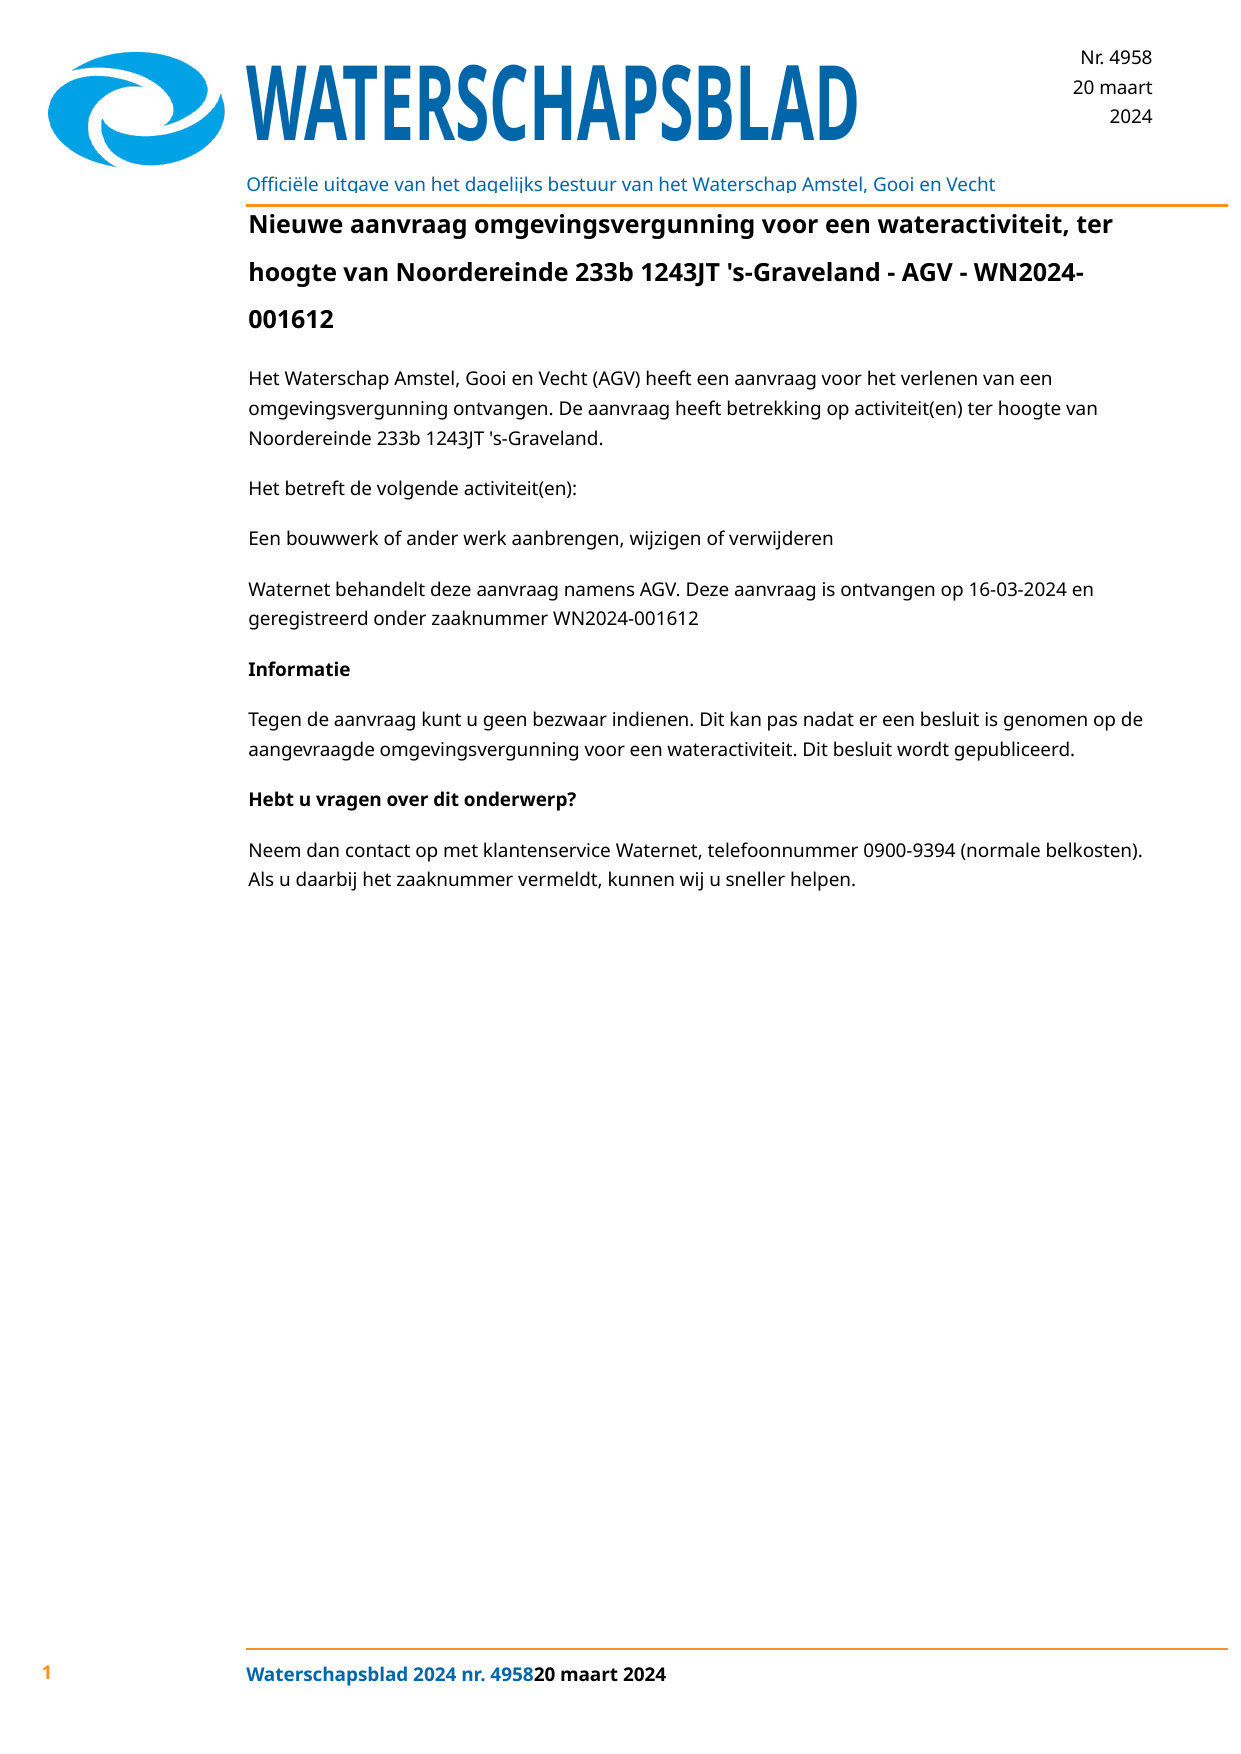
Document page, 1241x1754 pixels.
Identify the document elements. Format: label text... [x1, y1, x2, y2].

text Een bouwwerk of ander werk aanbrengen, wijzigen of verwijderen [248, 526, 1152, 551]
text Informatie [248, 656, 1152, 682]
text Het betreft de volgende activiteit(en): [248, 475, 1152, 501]
text Hebt u vragen over dit onderwerp? [248, 786, 1152, 812]
text Waternet behandelt deze aanvraag namens AGV. Deze aanvraag is ontvangen op 16-03-2024 en geregistreerd onder zaaknummer WN2024-001612 [248, 576, 1152, 631]
text Neem dan contact op met klantenservice Waternet, telefoonnummer 0900-9394 (normale belkosten). Als u daarbij het zaaknummer vermeldt, kunnen wij u sneller helpen. [248, 837, 1152, 892]
text Tegen de aanvraag kunt u geen bezwaar indienen. Dit kan pas nadat er een besluit is genomen op de aangevraagde omgevingsvergunning voor een wateractiviteit. Dit besluit wordt gepubliceerd. [248, 706, 1152, 762]
text Nieuwe aanvraag omgevingsvergunning voor een wateractiviteit, ter hoogte van Noordereinde 233b 1243JT 's-Graveland - AGV - WN2024-001612 [248, 207, 1152, 336]
text Het Waterschap Amstel, Gooi en Vecht (AGV) heeft een aanvraag voor het verlenen van een omgevingsvergunning ontvangen. De aanvraag heeft betrekking op activiteit(en) ter hoogte van Noordereinde 233b 1243JT 's-Graveland. [248, 366, 1152, 450]
picture [41, 47, 231, 172]
